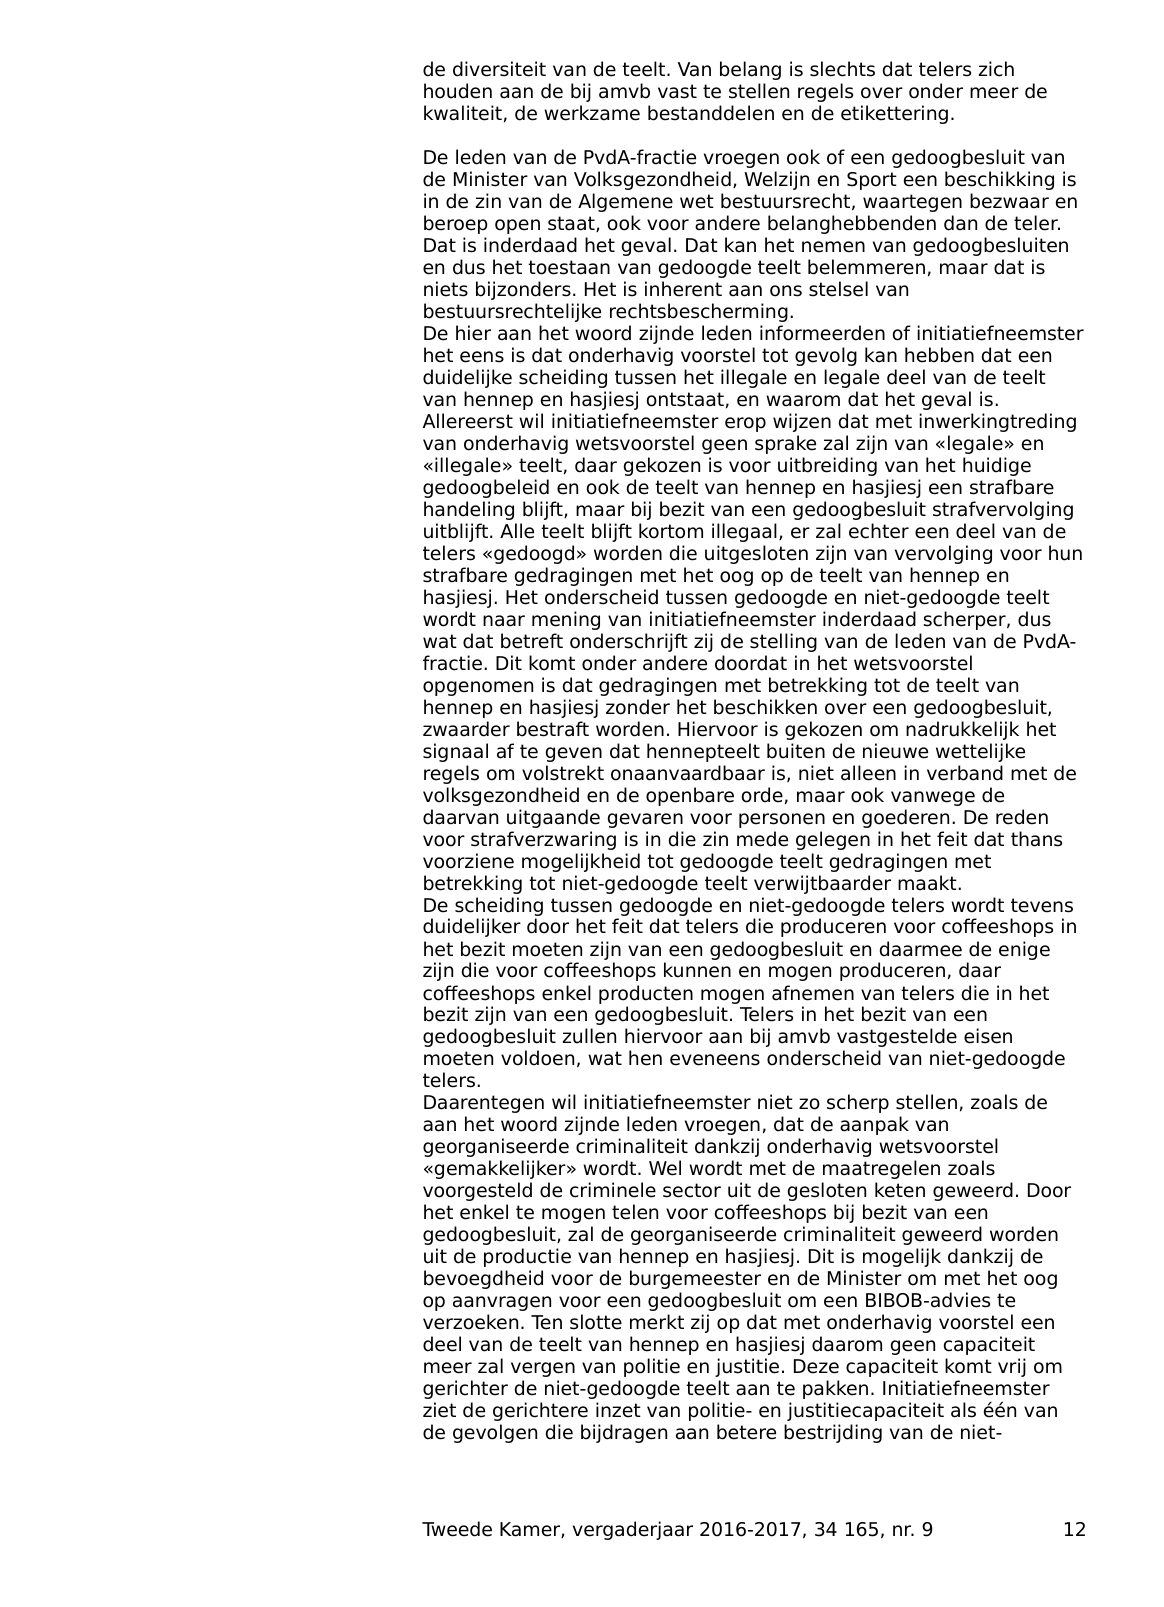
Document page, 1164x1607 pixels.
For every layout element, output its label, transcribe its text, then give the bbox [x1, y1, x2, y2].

text De leden van de PvdA-fractie vroegen ook of een gedoogbesluit van de Minister van Volksgezondheid, Welzijn en Sport een beschikking is in de zin van de Algemene wet bestuursrecht, waartegen bezwaar en beroep open staat, ook voor andere belanghebbenden dan de teler. Dat is inderdaad het geval. Dat kan het nemen van gedoogbesluiten en dus het toestaan van gedoogde teelt belemmeren, maar dat is niets bijzonders. Het is inherent aan ons stelsel van bestuursrechtelijke rechtsbescherming. [422, 147, 1087, 323]
text Daarentegen wil initiatiefneemster niet zo scherp stellen, zoals de aan het woord zijnde leden vroegen, dat de aanpak van georganiseerde criminaliteit dankzij onderhavig wetsvoorstel «gemakkelijker» wordt. Wel wordt met de maatregelen zoals voorgesteld de criminele sector uit de gesloten keten geweerd. Door het enkel te mogen telen voor coffeeshops bij bezit van een gedoogbesluit, zal de georganiseerde criminaliteit geweerd worden uit de productie van hennep en hasjiesj. Dit is mogelijk dankzij de bevoegdheid voor de burgemeester en de Minister om met het oog op aanvragen voor een gedoogbesluit om een BIBOB-advies te verzoeken. Ten slotte merkt zij op dat met onderhavig voorstel een deel van de teelt van hennep en hasjiesj daarom geen capaciteit meer zal vergen van politie en justitie. Deze capaciteit komt vrij om gerichter de niet-gedoogde teelt aan te pakken. Initiatiefneemster ziet de gerichtere inzet van politie- en justitiecapaciteit als één van de gevolgen die bijdragen aan betere bestrijding van de niet- [422, 1092, 1087, 1444]
text De hier aan het woord zijnde leden informeerden of initiatiefneemster het eens is dat onderhavig voorstel tot gevolg kan hebben dat een duidelijke scheiding tussen het illegale en legale deel van de teelt van hennep en hasjiesj ontstaat, en waarom dat het geval is. Allereerst wil initiatiefneemster erop wijzen dat met inwerkingtreding van onderhavig wetsvoorstel geen sprake zal zijn van «legale» en «illegale» teelt, daar gekozen is voor uitbreiding van het huidige gedoogbeleid en ook de teelt van hennep en hasjiesj een strafbare handeling blijft, maar bij bezit van een gedoogbesluit strafvervolging uitblijft. Alle teelt blijft kortom illegaal, er zal echter een deel van de telers «gedoogd» worden die uitgesloten zijn van vervolging voor hun strafbare gedragingen met het oog op de teelt van hennep en hasjiesj. Het onderscheid tussen gedoogde en niet-gedoogde teelt wordt naar mening van initiatiefneemster inderdaad scherper, dus wat dat betreft onderschrijft zij de stelling van de leden van de PvdA-fractie. Dit komt onder andere doordat in het wetsvoorstel opgenomen is dat gedragingen met betrekking tot de teelt van hennep en hasjiesj zonder het beschikken over een gedoogbesluit, zwaarder bestraft worden. Hiervoor is gekozen om nadrukkelijk het signaal af te geven dat hennepteelt buiten de nieuwe wettelijke regels om volstrekt onaanvaardbaar is, niet alleen in verband met de volksgezondheid en de openbare orde, maar ook vanwege de daarvan uitgaande gevaren voor personen en goederen. De reden voor strafverzwaring is in die zin mede gelegen in het feit dat thans voorziene mogelijkheid tot gedoogde teelt gedragingen met betrekking tot niet-gedoogde teelt verwijtbaarder maakt. [422, 323, 1087, 894]
text De scheiding tussen gedoogde en niet-gedoogde telers wordt tevens duidelijker door het feit dat telers die produceren voor coffeeshops in het bezit moeten zijn van een gedoogbesluit en daarmee de enige zijn die voor coffeeshops kunnen en mogen produceren, daar coffeeshops enkel producten mogen afnemen van telers die in het bezit zijn van een gedoogbesluit. Telers in het bezit van een gedoogbesluit zullen hiervoor aan bij amvb vastgestelde eisen moeten voldoen, wat hen eveneens onderscheid van niet-gedoogde telers. [422, 894, 1087, 1092]
text de diversiteit van de teelt. Van belang is slechts dat telers zich houden aan de bij amvb vast te stellen regels over onder meer de kwaliteit, de werkzame bestanddelen en de etikettering. [422, 59, 1087, 125]
